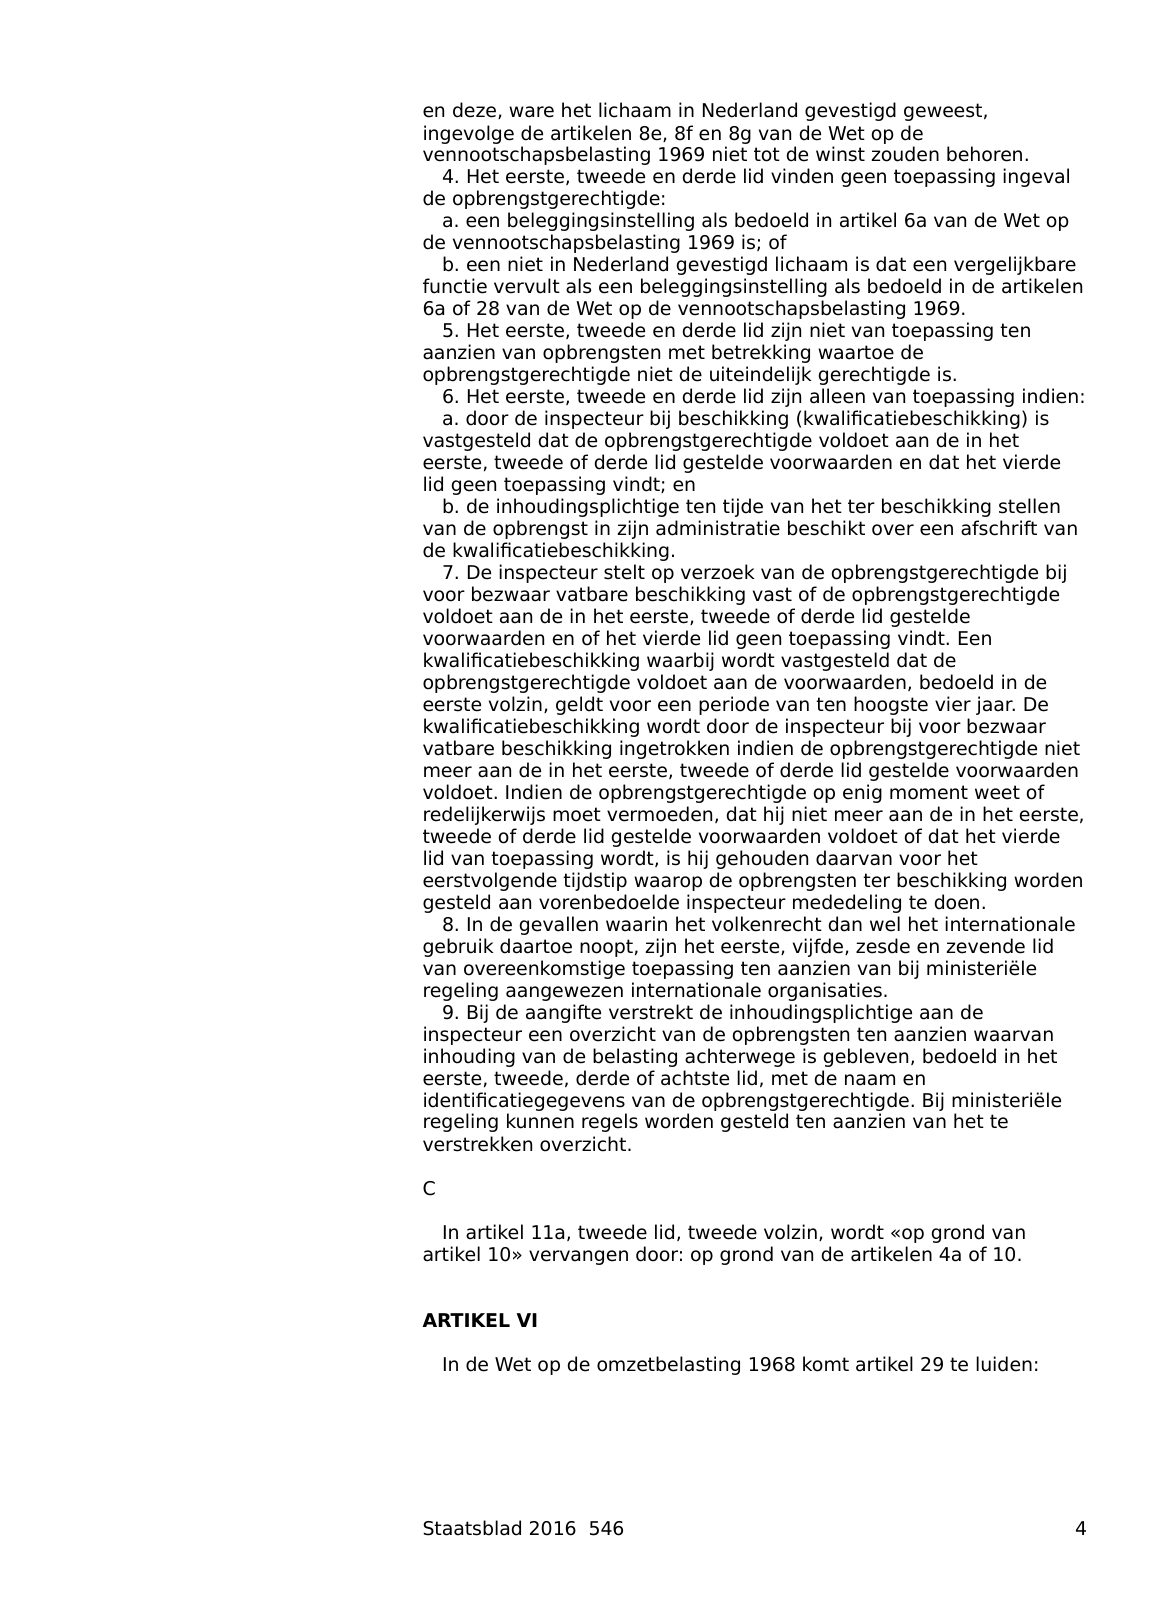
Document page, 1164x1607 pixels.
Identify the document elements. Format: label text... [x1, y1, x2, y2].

text 6. Het eerste, tweede en derde lid zijn alleen van toepassing indien: [422, 386, 1087, 408]
text b. de inhoudingsplichtige ten tijde van het ter beschikking stellen van de opbrengst in zijn administratie beschikt over een afschrift van de kwalificatiebeschikking. [422, 496, 1087, 562]
text 9. Bij de aangifte verstrekt de inhoudingsplichtige aan de inspecteur een overzicht van de opbrengsten ten aanzien waarvan inhouding van de belasting achterwege is gebleven, bedoeld in het eerste, tweede, derde of achtste lid, met de naam en identificatiegegevens van de opbrengstgerechtigde. Bij ministeriële regeling kunnen regels worden gesteld ten aanzien van het te verstrekken overzicht. [422, 1002, 1087, 1155]
text a. door de inspecteur bij beschikking (kwalificatiebeschikking) is vastgesteld dat de opbrengstgerechtigde voldoet aan de in het eerste, tweede of derde lid gestelde voorwaarden en dat het vierde lid geen toepassing vindt; en [422, 408, 1087, 496]
text en deze, ware het lichaam in Nederland gevestigd geweest, ingevolge de artikelen 8e, 8f en 8g van de Wet op de vennootschapsbelasting 1969 niet tot de winst zouden behoren. [422, 100, 1087, 166]
text 4. Het eerste, tweede en derde lid vinden geen toepassing ingeval de opbrengstgerechtigde: [422, 166, 1087, 210]
text 7. De inspecteur stelt op verzoek van de opbrengstgerechtigde bij voor bezwaar vatbare beschikking vast of de opbrengstgerechtigde voldoet aan de in het eerste, tweede of derde lid gestelde voorwaarden en of het vierde lid geen toepassing vindt. Een kwalificatiebeschikking waarbij wordt vastgesteld dat de opbrengstgerechtigde voldoet aan de voorwaarden, bedoeld in de eerste volzin, geldt voor een periode van ten hoogste vier jaar. De kwalificatiebeschikking wordt door de inspecteur bij voor bezwaar vatbare beschikking ingetrokken indien de opbrengstgerechtigde niet meer aan de in het eerste, tweede of derde lid gestelde voorwaarden voldoet. Indien de opbrengstgerechtigde op enig moment weet of redelijkerwijs moet vermoeden, dat hij niet meer aan de in het eerste, tweede of derde lid gestelde voorwaarden voldoet of dat het vierde lid van toepassing wordt, is hij gehouden daarvan voor het eerstvolgende tijdstip waarop de opbrengsten ter beschikking worden gesteld aan vorenbedoelde inspecteur mededeling te doen. [422, 562, 1087, 914]
text In artikel 11a, tweede lid, tweede volzin, wordt «op grond van artikel 10» vervangen door: op grond van de artikelen 4a of 10. [422, 1222, 1087, 1266]
text 8. In de gevallen waarin het volkenrecht dan wel het internationale gebruik daartoe noopt, zijn het eerste, vijfde, zesde en zevende lid van overeenkomstige toepassing ten aanzien van bij ministeriële regeling aangewezen internationale organisaties. [422, 914, 1087, 1002]
text a. een beleggingsinstelling als bedoeld in artikel 6a van de Wet op de vennootschapsbelasting 1969 is; of [422, 210, 1087, 254]
text C [422, 1178, 1087, 1199]
subtitle ARTIKEL VI [422, 1310, 1087, 1332]
text 5. Het eerste, tweede en derde lid zijn niet van toepassing ten aanzien van opbrengsten met betrekking waartoe de opbrengstgerechtigde niet de uiteindelijk gerechtigde is. [422, 320, 1087, 386]
text b. een niet in Nederland gevestigd lichaam is dat een vergelijkbare functie vervult als een beleggingsinstelling als bedoeld in de artikelen 6a of 28 van de Wet op de vennootschapsbelasting 1969. [422, 254, 1087, 320]
text In de Wet op de omzetbelasting 1968 komt artikel 29 te luiden: [422, 1354, 1087, 1376]
